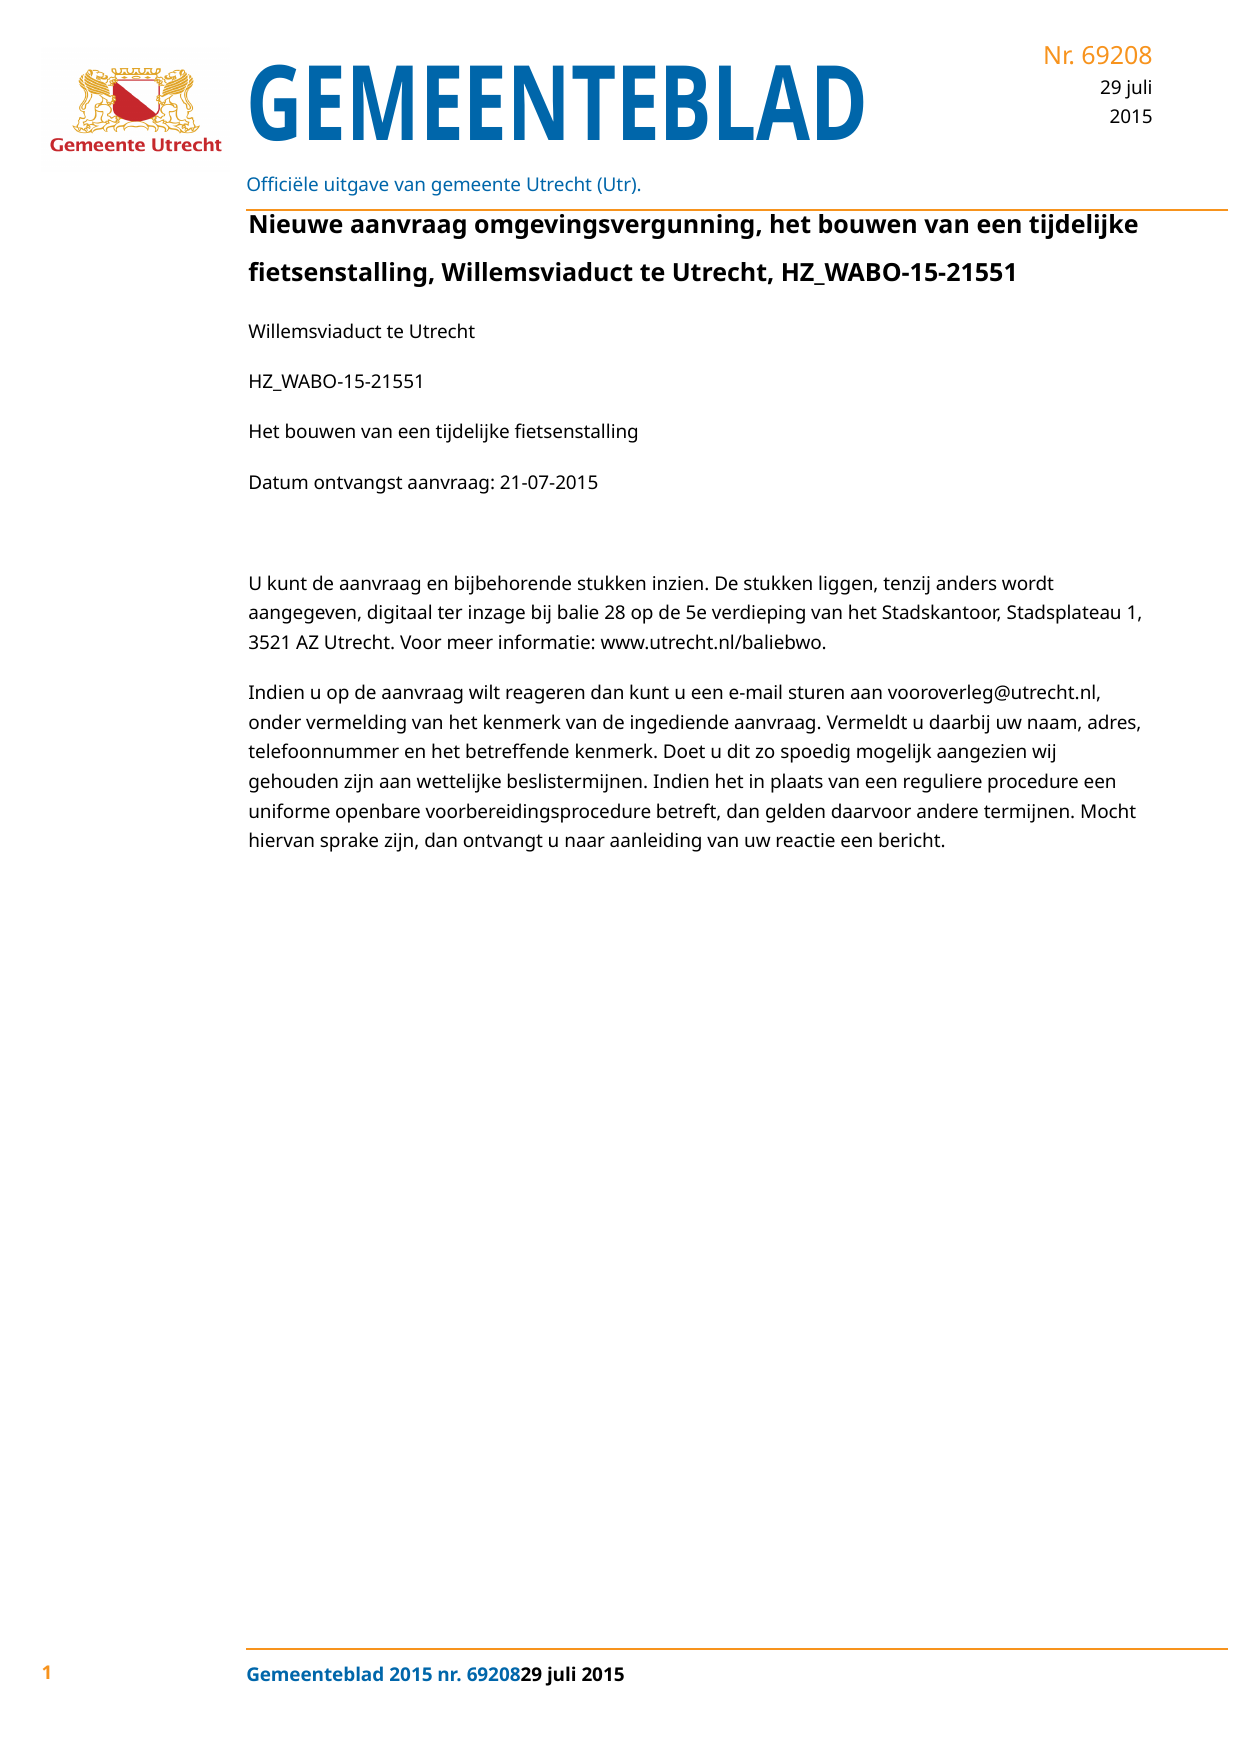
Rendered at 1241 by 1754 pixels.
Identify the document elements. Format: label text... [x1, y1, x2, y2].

text Nieuwe aanvraag omgevingsvergunning, het bouwen van een tijdelijke fietsenstalling, Willemsviaduct te Utrecht, HZ_WABO-15-21551 [248, 211, 1152, 288]
text U kunt de aanvraag en bijbehorende stukken inzien. De stukken liggen, tenzij anders wordt aangegeven, digitaal ter inzage bij balie 28 op de 5e verdieping van het Stadskantoor, Stadsplateau 1, 3521 AZ Utrecht. Voor meer informatie: www.utrecht.nl/baliebwo. [248, 570, 1152, 655]
picture [41, 47, 231, 172]
text Het bouwen van een tijdelijke fietsenstalling [248, 419, 1152, 444]
text Willemsviaduct te Utrecht [248, 318, 1152, 344]
text HZ_WABO-15-21551 [248, 368, 1152, 394]
text Indien u op de aanvraag wilt reageren dan kunt u een e-mail sturen aan vooroverleg@utrecht.nl, onder vermelding van het kenmerk van de ingediende aanvraag. Vermeldt u daarbij uw naam, adres, telefoonnummer en het betreffende kenmerk. Doet u dit zo spoedig mogelijk aangezien wij gehouden zijn aan wettelijke beslistermijnen. Indien het in plaats van een reguliere procedure een uniforme openbare voorbereidingsprocedure betreft, dan gelden daarvoor andere termijnen. Mocht hiervan sprake zijn, dan ontvangt u naar aanleiding van uw reactie een bericht. [248, 679, 1152, 853]
text Datum ontvangst aanvraag: 21-07-2015 [248, 469, 1152, 495]
